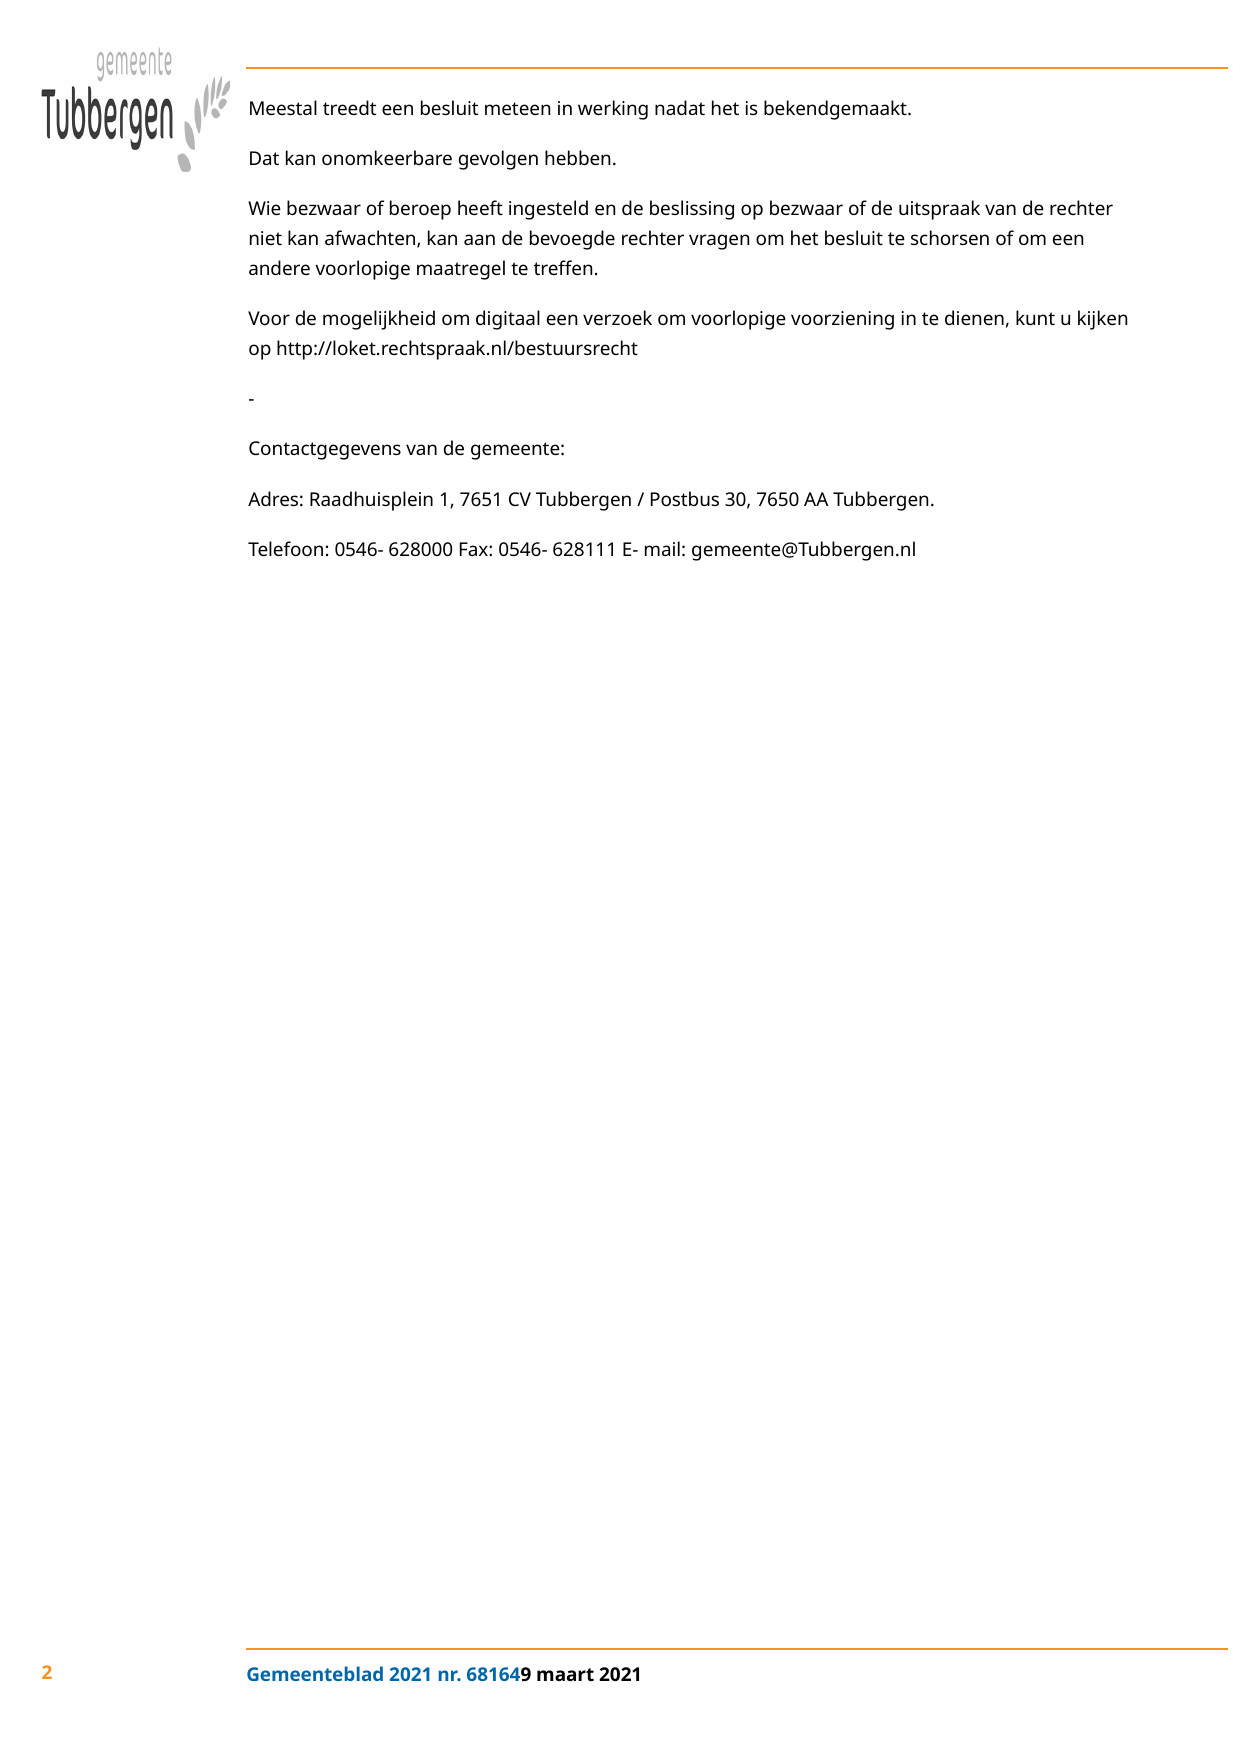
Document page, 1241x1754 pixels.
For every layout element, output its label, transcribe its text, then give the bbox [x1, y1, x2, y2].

picture [41, 47, 231, 172]
text Contactgegevens van de gemeente: [248, 436, 1152, 461]
text Wie bezwaar of beroep heeft ingesteld en de beslissing op bezwaar of de uitspraak van de rechter niet kan afwachten, kan aan de bevoegde rechter vragen om het besluit te schorsen of om een andere voorlopige maatregel te treffen. [248, 196, 1152, 281]
text Meestal treedt een besluit meteen in werking nadat het is bekendgemaakt. [248, 95, 1152, 121]
text Telefoon: 0546- 628000 Fax: 0546- 628111 E- mail: gemeente@Tubbergen.nl [248, 536, 1152, 562]
text - [248, 385, 1152, 411]
text Dat kan onomkeerbare gevolgen hebben. [248, 145, 1152, 171]
text Adres: Raadhuisplein 1, 7651 CV Tubbergen / Postbus 30, 7650 AA Tubbergen. [248, 486, 1152, 512]
text Voor de mogelijkheid om digitaal een verzoek om voorlopige voorziening in te dienen, kunt u kijken op http://loket.rechtspraak.nl/bestuursrecht [248, 305, 1152, 361]
